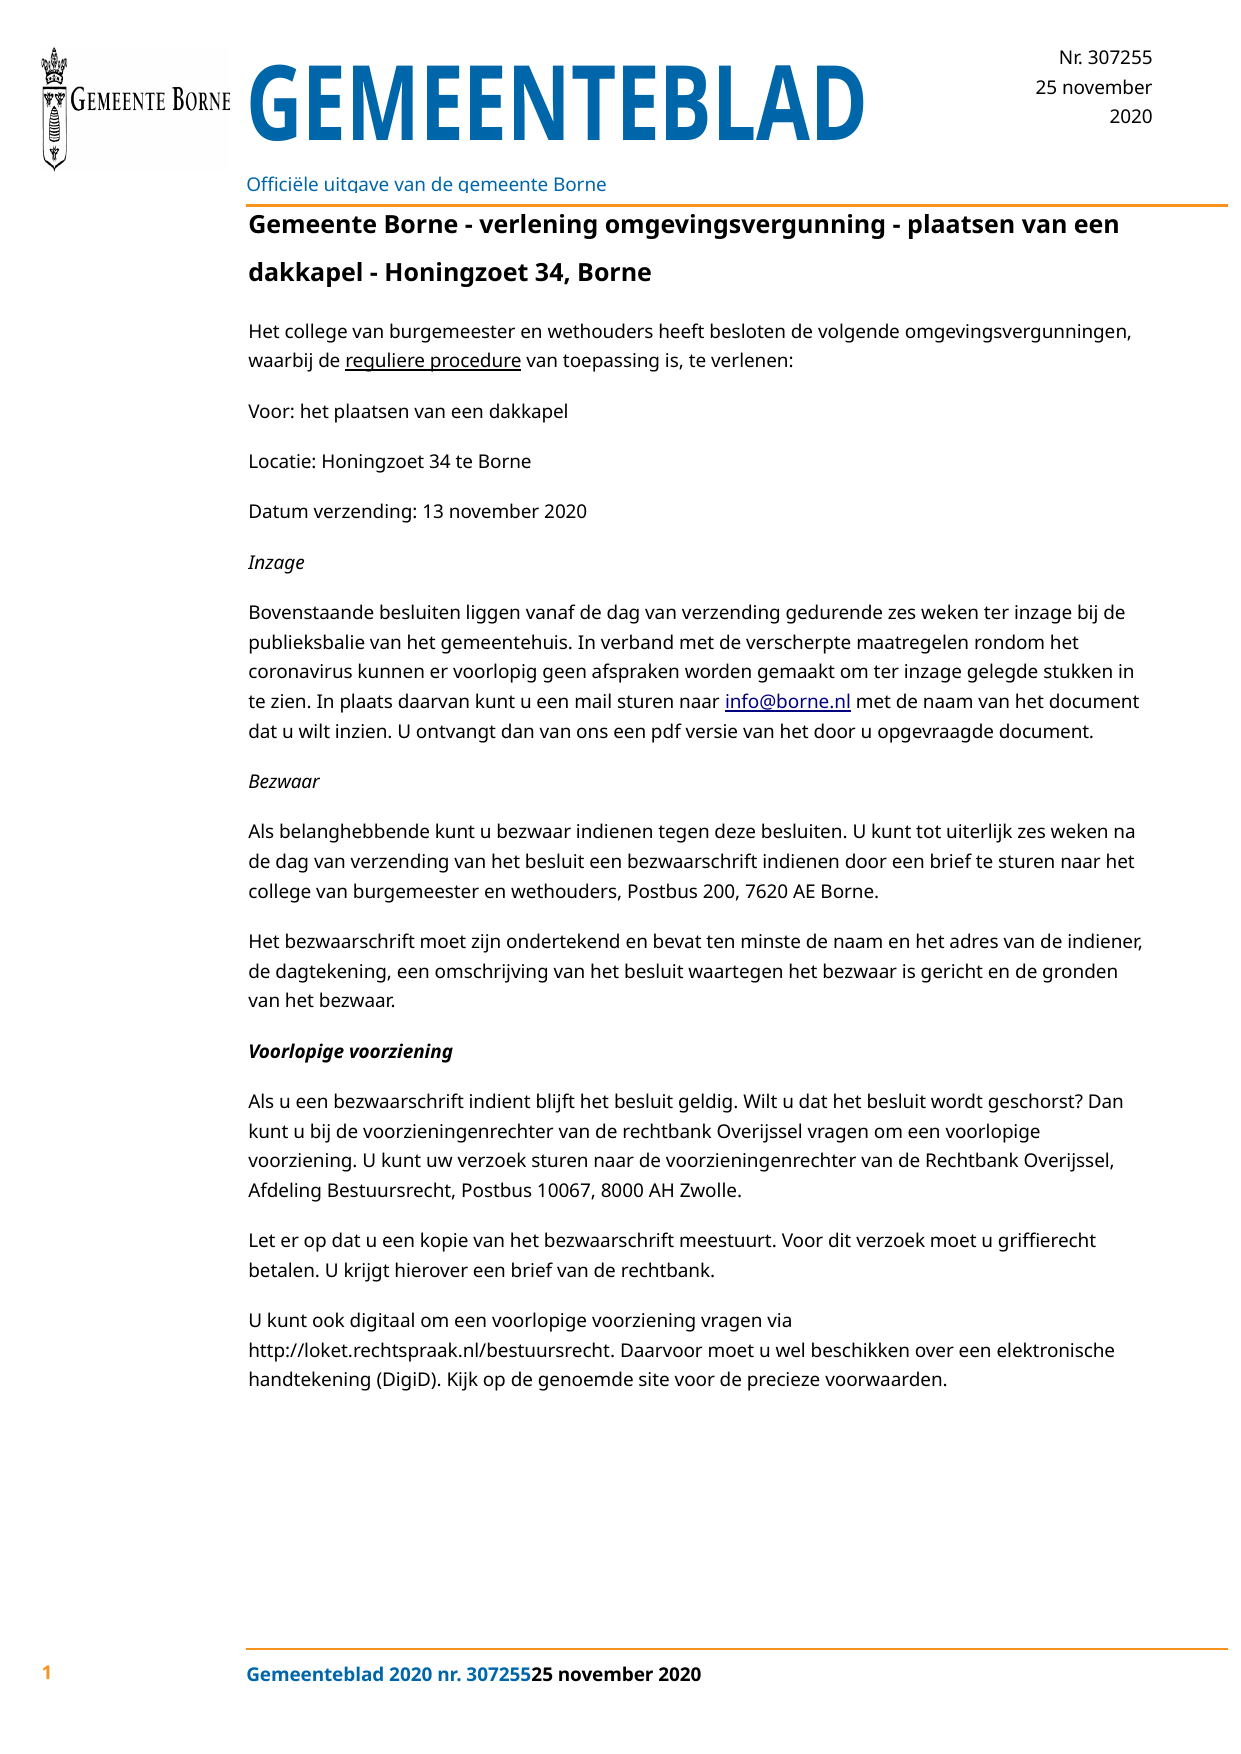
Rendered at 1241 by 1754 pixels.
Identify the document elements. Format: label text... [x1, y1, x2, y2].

text Gemeente Borne - verlening omgevingsvergunning - plaatsen van een dakkapel - Honingzoet 34, Borne [248, 207, 1152, 288]
text Als belanghebbende kunt u bezwaar indienen tegen deze besluiten. U kunt tot uiterlijk zes weken na de dag van verzending van het besluit een bezwaarschrift indienen door een brief te sturen naar het college van burgemeester en wethouders, Postbus 200, 7620 AE Borne. [248, 819, 1152, 904]
text Het college van burgemeester en wethouders heeft besloten de volgende omgevingsvergunningen, waarbij de reguliere procedure van toepassing is, te verlenen: [248, 318, 1152, 373]
text Bovenstaande besluiten liggen vanaf de dag van verzending gedurende zes weken ter inzage bij de publieksbalie van het gemeentehuis. In verband met de verscherpte maatregelen rondom het coronavirus kunnen er voorlopig geen afspraken worden gemaakt om ter inzage gelegde stukken in te zien. In plaats daarvan kunt u een mail sturen naar info@borne.nl met de naam van het document dat u wilt inzien. U ontvangt dan van ons een pdf versie van het door u opgevraagde document. [248, 599, 1152, 744]
text Locatie: Honingzoet 34 te Borne [248, 448, 1152, 474]
picture [41, 47, 231, 172]
text Voor: het plaatsen van een dakkapel [248, 398, 1152, 424]
text Bezwaar [248, 768, 1152, 794]
text U kunt ook digitaal om een voorlopige voorziening vragen via http://loket.rechtspraak.nl/bestuursrecht. Daarvoor moet u wel beschikken over een elektronische handtekening (DigiD). Kijk op de genoemde site voor de precieze voorwaarden. [248, 1307, 1152, 1392]
text Voorlopige voorziening [248, 1038, 1152, 1064]
text Datum verzending: 13 november 2020 [248, 499, 1152, 524]
text Als u een bezwaarschrift indient blijft het besluit geldig. Wilt u dat het besluit wordt geschorst? Dan kunt u bij de voorzieningenrechter van de rechtbank Overijssel vragen om een voorlopige voorziening. U kunt uw verzoek sturen naar de voorzieningenrechter van de Rechtbank Overijssel, Afdeling Bestuursrecht, Postbus 10067, 8000 AH Zwolle. [248, 1088, 1152, 1203]
text Let er op dat u een kopie van het bezwaarschrift meestuurt. Voor dit verzoek moet u griffierecht betalen. U krijgt hierover een brief van de rechtbank. [248, 1227, 1152, 1283]
text Inzage [248, 549, 1152, 575]
text Het bezwaarschrift moet zijn ondertekend en bevat ten minste de naam en het adres van de indiener, de dagtekening, een omschrijving van het besluit waartegen het bezwaar is gericht en de gronden van het bezwaar. [248, 928, 1152, 1013]
